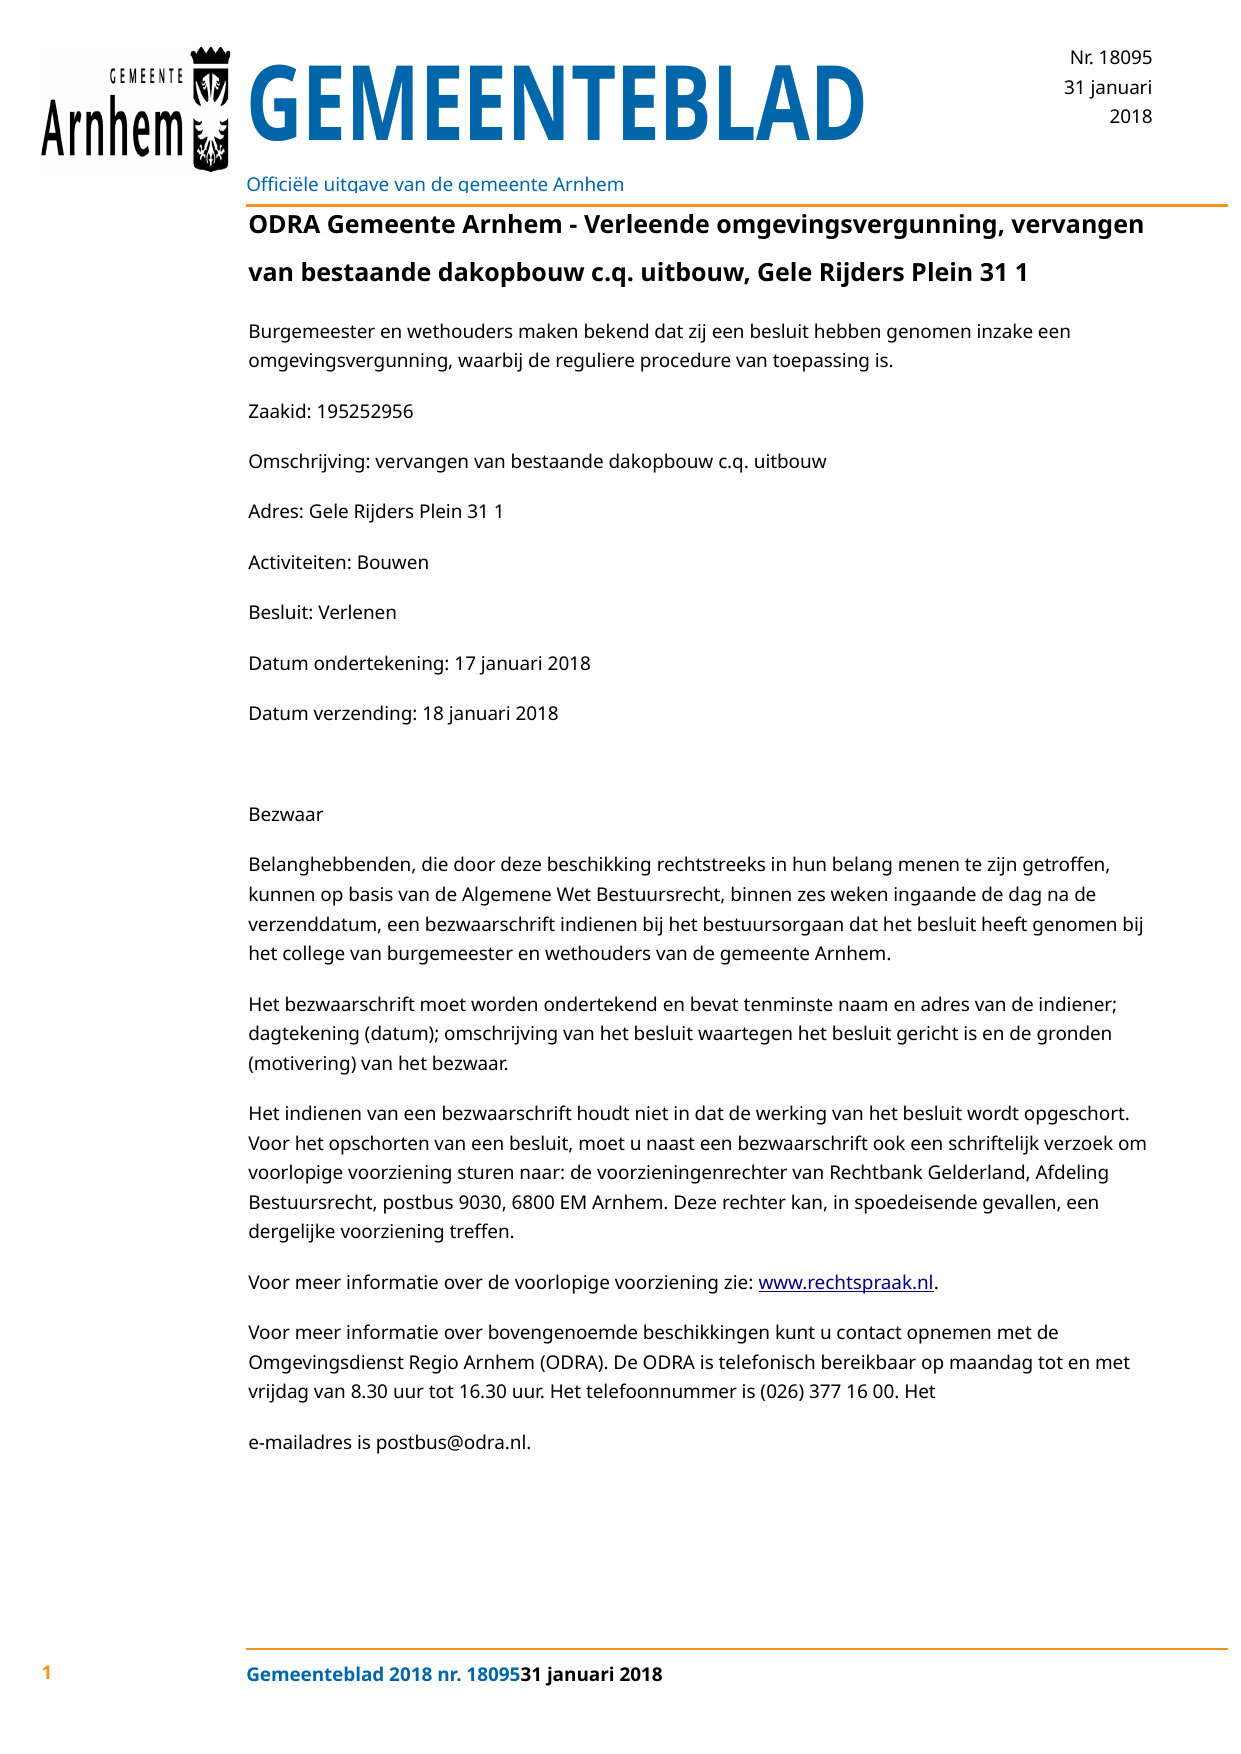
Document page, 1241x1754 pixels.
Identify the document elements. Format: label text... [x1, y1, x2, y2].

text Voor meer informatie over de voorlopige voorziening zie: www.rechtspraak.nl. [248, 1269, 1152, 1295]
text Omschrijving: vervangen van bestaande dakopbouw c.q. uitbouw [248, 448, 1152, 474]
text Datum verzending: 18 januari 2018 [248, 700, 1152, 726]
text Bezwaar [248, 801, 1152, 827]
text Zaakid: 195252956 [248, 398, 1152, 424]
text Burgemeester en wethouders maken bekend dat zij een besluit hebben genomen inzake een omgevingsvergunning, waarbij de reguliere procedure van toepassing is. [248, 318, 1152, 373]
text Besluit: Verlenen [248, 599, 1152, 625]
text ODRA Gemeente Arnhem - Verleende omgevingsvergunning, vervangen van bestaande dakopbouw c.q. uitbouw, Gele Rijders Plein 31 1 [248, 207, 1152, 288]
text e-mailadres is postbus@odra.nl. [248, 1429, 1152, 1455]
text Datum ondertekening: 17 januari 2018 [248, 650, 1152, 676]
text Voor meer informatie over bovengenoemde beschikkingen kunt u contact opnemen met de Omgevingsdienst Regio Arnhem (ODRA). De ODRA is telefonisch bereikbaar op maandag tot en met vrijdag van 8.30 uur tot 16.30 uur. Het telefoonnummer is (026) 377 16 00. Het [248, 1319, 1152, 1404]
text Het bezwaarschrift moet worden ondertekend en bevat tenminste naam en adres van de indiener; dagtekening (datum); omschrijving van het besluit waartegen het besluit gericht is en de gronden (motivering) van het bezwaar. [248, 991, 1152, 1076]
text Het indienen van een bezwaarschrift houdt niet in dat de werking van het besluit wordt opgeschort. Voor het opschorten van een besluit, moet u naast een bezwaarschrift ook een schriftelijk verzoek om voorlopige voorziening sturen naar: de voorzieningenrechter van Rechtbank Gelderland, Afdeling Bestuursrecht, postbus 9030, 6800 EM Arnhem. Deze rechter kan, in spoedeisende gevallen, een dergelijke voorziening treffen. [248, 1100, 1152, 1244]
text Activiteiten: Bouwen [248, 549, 1152, 575]
picture [41, 47, 231, 172]
text Belanghebbenden, die door deze beschikking rechtstreeks in hun belang menen te zijn getroffen, kunnen op basis van de Algemene Wet Bestuursrecht, binnen zes weken ingaande de dag na de verzenddatum, een bezwaarschrift indienen bij het bestuursorgaan dat het besluit heeft genomen bij het college van burgemeester en wethouders van de gemeente Arnhem. [248, 852, 1152, 966]
text Adres: Gele Rijders Plein 31 1 [248, 499, 1152, 524]
